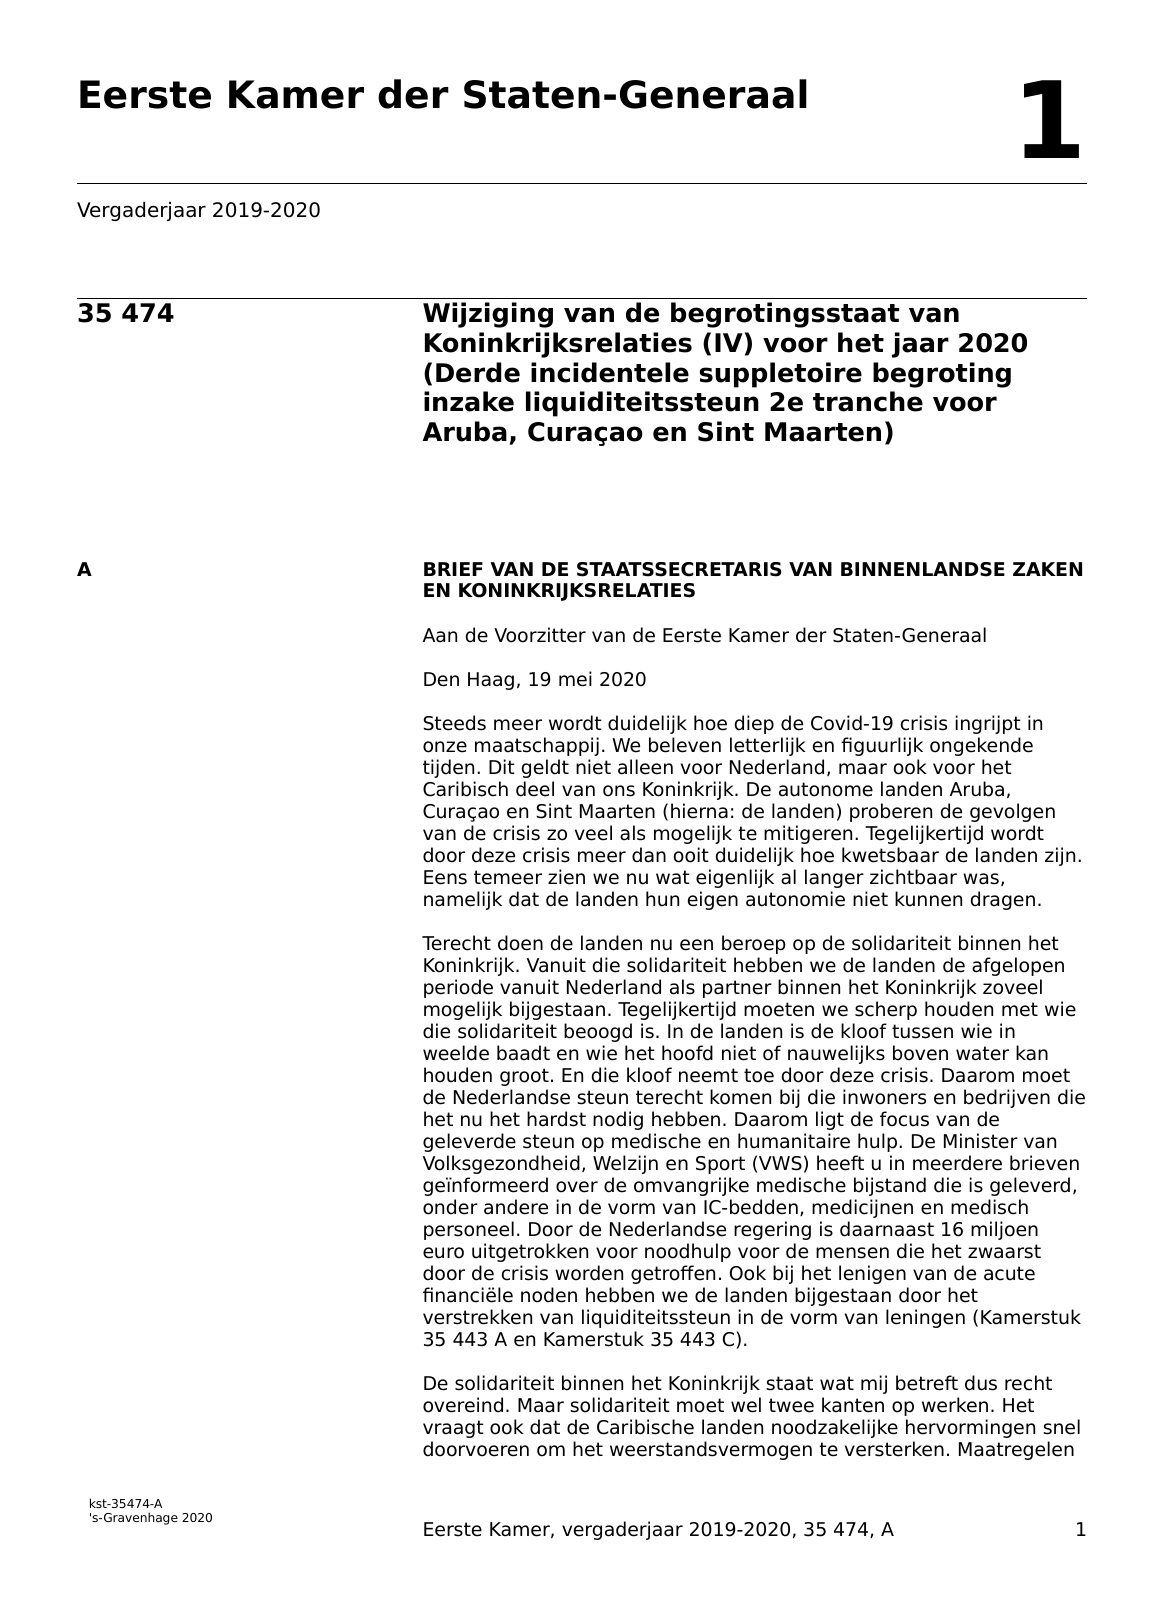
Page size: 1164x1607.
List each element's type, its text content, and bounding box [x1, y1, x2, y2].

table_cell Vergaderjaar 2019-2020 [77, 184, 1087, 298]
text kst-35474-A [88, 1497, 323, 1511]
text De solidariteit binnen het Koninkrijk staat wat mij betreft dus recht overeind. Maar solidariteit moet wel twee kanten op werken. Het vraagt ook dat de Caribische landen noodzakelijke hervormingen snel doorvoeren om het weerstandsvermogen te versterken. Maatregelen [422, 1373, 1087, 1461]
table_header Eerste Kamer der Staten-Generaal [77, 59, 886, 183]
text Aan de Voorzitter van de Eerste Kamer der Staten-Generaal [422, 624, 1087, 647]
subtitle 35 474 Wijziging van de begrotingsstaat van Koninkrijksrelaties (IV) voor het jaar 2020 (Derde incidentele suppletoire begroting inzake liquiditeitssteun 2e tranche voor Aruba, Curaçao en Sint Maarten) [77, 299, 1087, 447]
table_header 1 [886, 59, 1087, 183]
text 's-Gravenhage 2020 [88, 1511, 323, 1525]
subtitle A BRIEF VAN DE STAATSSECRETARIS VAN BINNENLANDSE ZAKEN EN KONINKRIJKSRELATIES [77, 558, 1087, 602]
text Terecht doen de landen nu een beroep op de solidariteit binnen het Koninkrijk. Vanuit die solidariteit hebben we de landen de afgelopen periode vanuit Nederland als partner binnen het Koninkrijk zoveel mogelijk bijgestaan. Tegelijkertijd moeten we scherp houden met wie die solidariteit beoogd is. In de landen is de kloof tussen wie in weelde baadt en wie het hoofd niet of nauwelijks boven water kan houden groot. En die kloof neemt toe door deze crisis. Daarom moet de Nederlandse steun terecht komen bij die inwoners en bedrijven die het nu het hardst nodig hebben. Daarom ligt de focus van de geleverde steun op medische en humanitaire hulp. De Minister van Volksgezondheid, Welzijn en Sport (VWS) heeft u in meerdere brieven geïnformeerd over de omvangrijke medische bijstand die is geleverd, onder andere in de vorm van IC-bedden, medicijnen en medisch personeel. Door de Nederlandse regering is daarnaast 16 miljoen euro uitgetrokken voor noodhulp voor de mensen die het zwaarst door de crisis worden getroffen. Ook bij het lenigen van de acute financiële noden hebben we de landen bijgestaan door het verstrekken van liquiditeitssteun in de vorm van leningen (Kamerstuk 35 443 A en Kamerstuk 35 443 C). [422, 933, 1087, 1351]
text Steeds meer wordt duidelijk hoe diep de Covid-19 crisis ingrijpt in onze maatschappij. We beleven letterlijk en figuurlijk ongekende tijden. Dit geldt niet alleen voor Nederland, maar ook voor het Caribisch deel van ons Koninkrijk. De autonome landen Aruba, Curaçao en Sint Maarten (hierna: de landen) proberen de gevolgen van de crisis zo veel als mogelijk te mitigeren. Tegelijkertijd wordt door deze crisis meer dan ooit duidelijk hoe kwetsbaar de landen zijn. Eens temeer zien we nu wat eigenlijk al langer zichtbaar was, namelijk dat de landen hun eigen autonomie niet kunnen dragen. [422, 713, 1087, 911]
text Den Haag, 19 mei 2020 [422, 669, 1087, 691]
